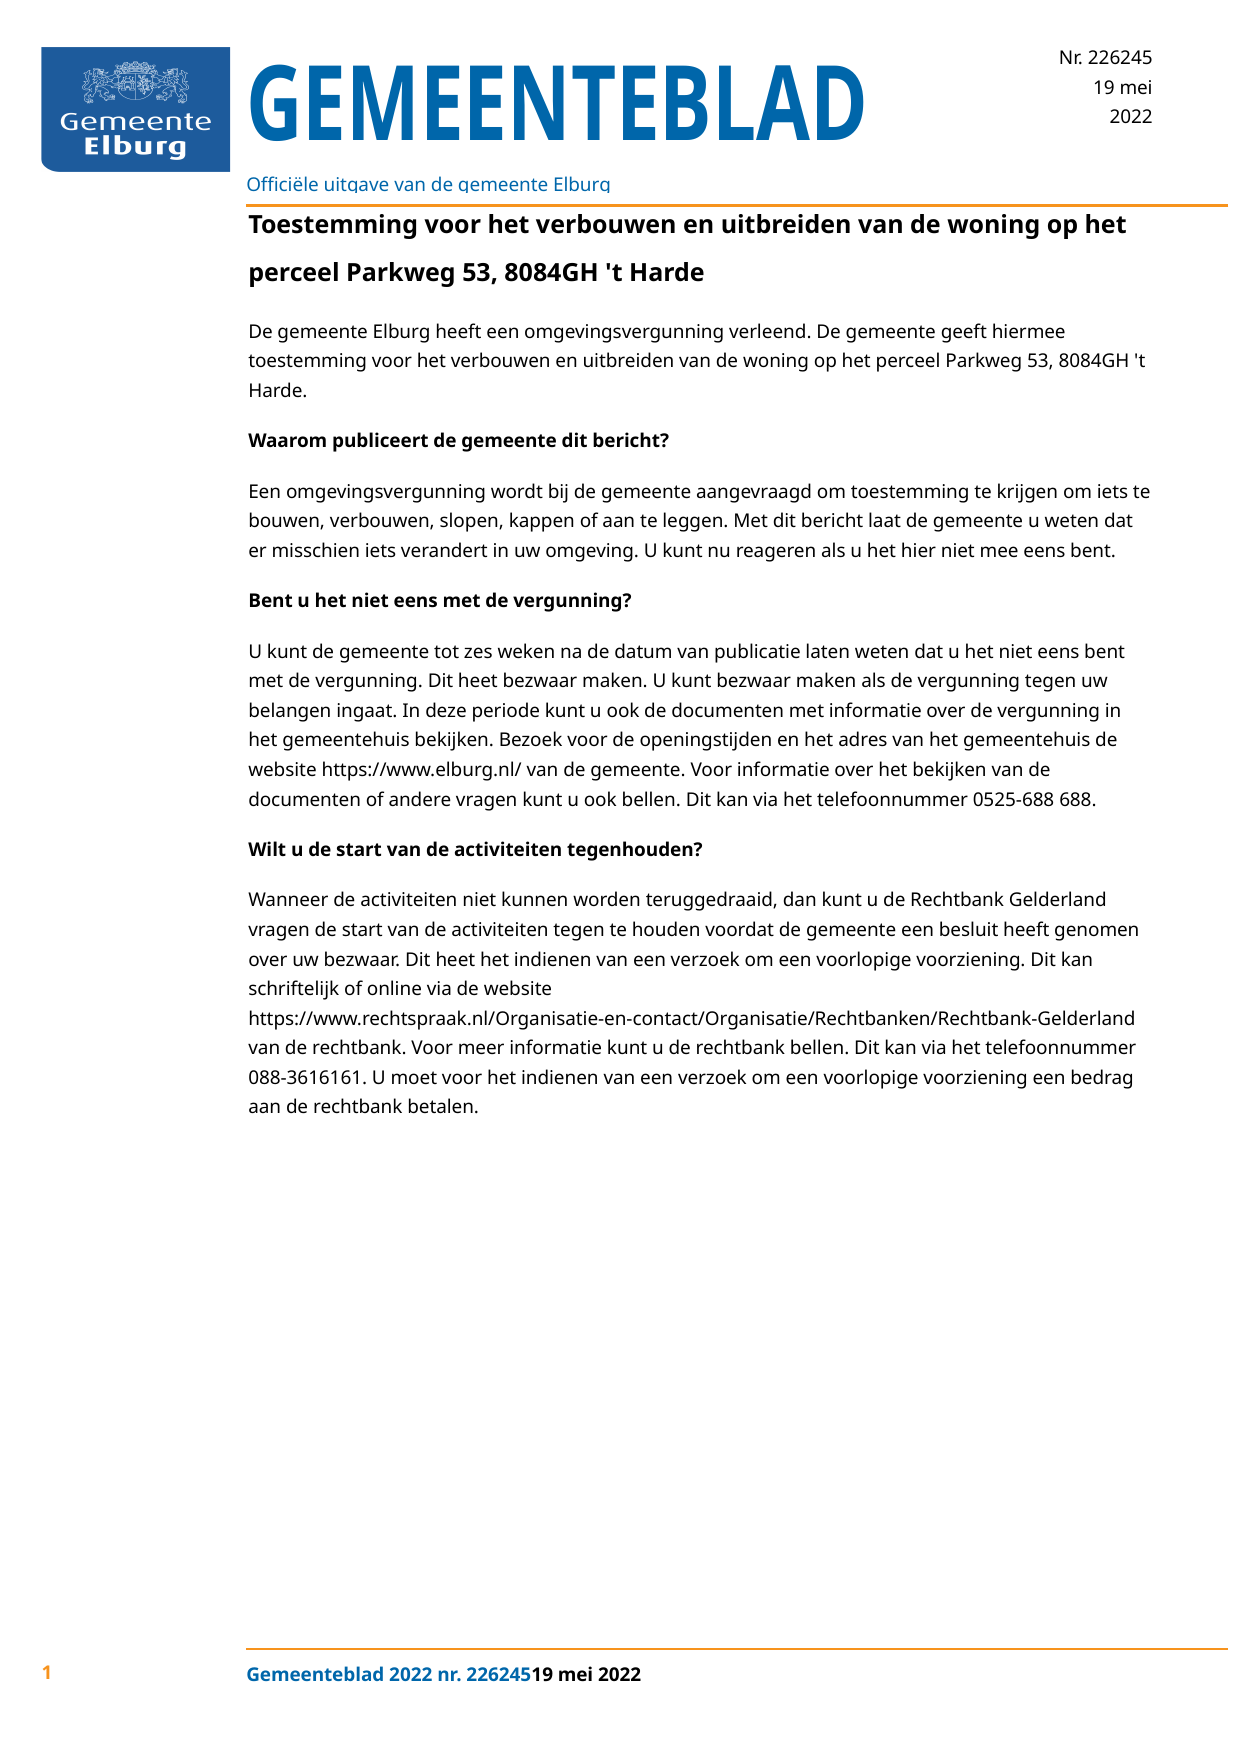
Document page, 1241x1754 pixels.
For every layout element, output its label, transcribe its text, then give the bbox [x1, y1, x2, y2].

text De gemeente Elburg heeft een omgevingsvergunning verleend. De gemeente geeft hiermee toestemming voor het verbouwen en uitbreiden van de woning op het perceel Parkweg 53, 8084GH 't Harde. [248, 318, 1152, 403]
text Toestemming voor het verbouwen en uitbreiden van de woning op het perceel Parkweg 53, 8084GH 't Harde [248, 207, 1152, 288]
picture [41, 47, 231, 172]
text Bent u het niet eens met de vergunning? [248, 587, 1152, 613]
text Een omgevingsvergunning wordt bij de gemeente aangevraagd om toestemming te krijgen om iets te bouwen, verbouwen, slopen, kappen of aan te leggen. Met dit bericht laat de gemeente u weten dat er misschien iets verandert in uw omgeving. U kunt nu reageren als u het hier niet mee eens bent. [248, 478, 1152, 563]
text Waarom publiceert de gemeente dit bericht? [248, 427, 1152, 453]
text U kunt de gemeente tot zes weken na de datum van publicatie laten weten dat u het niet eens bent met de vergunning. Dit heet bezwaar maken. U kunt bezwaar maken als de vergunning tegen uw belangen ingaat. In deze periode kunt u ook de documenten met informatie over de vergunning in het gemeentehuis bekijken. Bezoek voor de openingstijden en het adres van het gemeentehuis de website https://www.elburg.nl/ van de gemeente. Voor informatie over het bekijken van de documenten of andere vragen kunt u ook bellen. Dit kan via het telefoonnummer 0525-688 688. [248, 638, 1152, 812]
text Wilt u de start van de activiteiten tegenhouden? [248, 836, 1152, 862]
text Wanneer de activiteiten niet kunnen worden teruggedraaid, dan kunt u de Rechtbank Gelderland vragen de start van de activiteiten tegen te houden voordat de gemeente een besluit heeft genomen over uw bezwaar. Dit heet het indienen van een verzoek om een voorlopige voorziening. Dit kan schriftelijk of online via de website https://www.rechtspraak.nl/Organisatie-en-contact/Organisatie/Rechtbanken/Rechtbank-Gelderland van de rechtbank. Voor meer informatie kunt u de rechtbank bellen. Dit kan via het telefoonnummer 088-3616161. U moet voor het indienen van een verzoek om een voorlopige voorziening een bedrag aan de rechtbank betalen. [248, 887, 1152, 1119]
